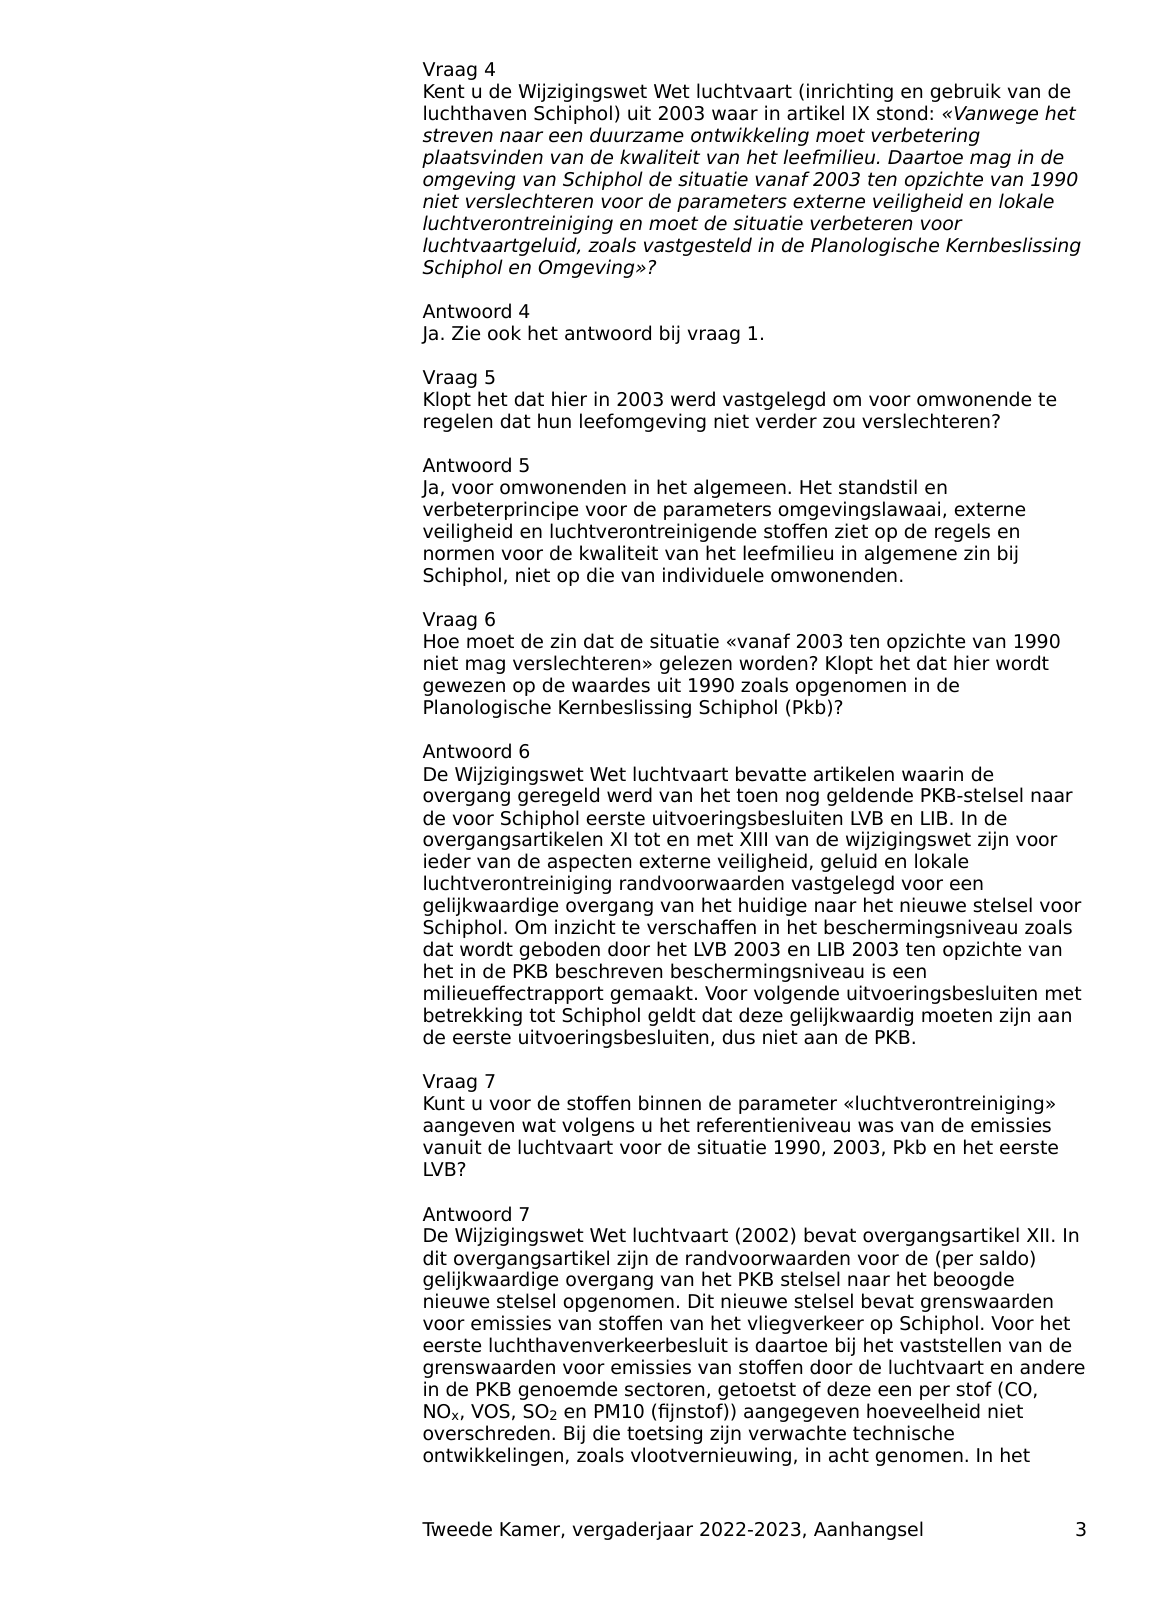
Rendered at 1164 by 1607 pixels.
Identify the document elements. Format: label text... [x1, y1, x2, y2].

text Vraag 5 [422, 367, 1087, 389]
text Ja, voor omwonenden in het algemeen. Het standstil en verbeterprincipe voor de parameters omgevingslawaai, externe veiligheid en luchtverontreinigende stoffen ziet op de regels en normen voor de kwaliteit van het leefmilieu in algemene zin bij Schiphol, niet op die van individuele omwonenden. [422, 477, 1087, 587]
text Antwoord 6 [422, 741, 1087, 763]
text Vraag 7 [422, 1071, 1087, 1093]
text Hoe moet de zin dat de situatie «vanaf 2003 ten opzichte van 1990 niet mag verslechteren» gelezen worden? Klopt het dat hier wordt gewezen op de waardes uit 1990 zoals opgenomen in de Planologische Kernbeslissing Schiphol (Pkb)? [422, 631, 1087, 719]
text Ja. Zie ook het antwoord bij vraag 1. [422, 323, 1087, 345]
text Vraag 4 [422, 59, 1087, 81]
text Antwoord 7 [422, 1203, 1087, 1225]
text Klopt het dat hier in 2003 werd vastgelegd om voor omwonende te regelen dat hun leefomgeving niet verder zou verslechteren? [422, 389, 1087, 433]
text Antwoord 4 [422, 301, 1087, 323]
text Kent u de Wijzigingswet Wet luchtvaart (inrichting en gebruik van de luchthaven Schiphol) uit 2003 waar in artikel IX stond: «Vanwege het streven naar een duurzame ontwikkeling moet verbetering plaatsvinden van de kwaliteit van het leefmilieu. Daartoe mag in de omgeving van Schiphol de situatie vanaf 2003 ten opzichte van 1990 niet verslechteren voor de parameters externe veiligheid en lokale luchtverontreiniging en moet de situatie verbeteren voor luchtvaartgeluid, zoals vastgesteld in de Planologische Kernbeslissing Schiphol en Omgeving»? [422, 81, 1087, 279]
text Kunt u voor de stoffen binnen de parameter «luchtverontreiniging» aangeven wat volgens u het referentieniveau was van de emissies vanuit de luchtvaart voor de situatie 1990, 2003, Pkb en het eerste LVB? [422, 1093, 1087, 1181]
text Vraag 6 [422, 609, 1087, 631]
text De Wijzigingswet Wet luchtvaart (2002) bevat overgangsartikel XII. In dit overgangsartikel zijn de randvoorwaarden voor de (per saldo) gelijkwaardige overgang van het PKB stelsel naar het beoogde nieuwe stelsel opgenomen. Dit nieuwe stelsel bevat grenswaarden voor emissies van stoffen van het vliegverkeer op Schiphol. Voor het eerste luchthavenverkeerbesluit is daartoe bij het vaststellen van de grenswaarden voor emissies van stoffen door de luchtvaart en andere in de PKB genoemde sectoren, getoetst of deze een per stof (CO, NOx, VOS, SO2 en PM10 (fijnstof)) aangegeven hoeveelheid niet overschreden. Bij die toetsing zijn verwachte technische ontwikkelingen, zoals vlootvernieuwing, in acht genomen. In het [422, 1225, 1087, 1467]
text Antwoord 5 [422, 455, 1087, 477]
text De Wijzigingswet Wet luchtvaart bevatte artikelen waarin de overgang geregeld werd van het toen nog geldende PKB-stelsel naar de voor Schiphol eerste uitvoeringsbesluiten LVB en LIB. In de overgangsartikelen XI tot en met XIII van de wijzigingswet zijn voor ieder van de aspecten externe veiligheid, geluid en lokale luchtverontreiniging randvoorwaarden vastgelegd voor een gelijkwaardige overgang van het huidige naar het nieuwe stelsel voor Schiphol. Om inzicht te verschaffen in het beschermingsniveau zoals dat wordt geboden door het LVB 2003 en LIB 2003 ten opzichte van het in de PKB beschreven beschermingsniveau is een milieueffectrapport gemaakt. Voor volgende uitvoeringsbesluiten met betrekking tot Schiphol geldt dat deze gelijkwaardig moeten zijn aan de eerste uitvoeringsbesluiten, dus niet aan de PKB. [422, 763, 1087, 1049]
